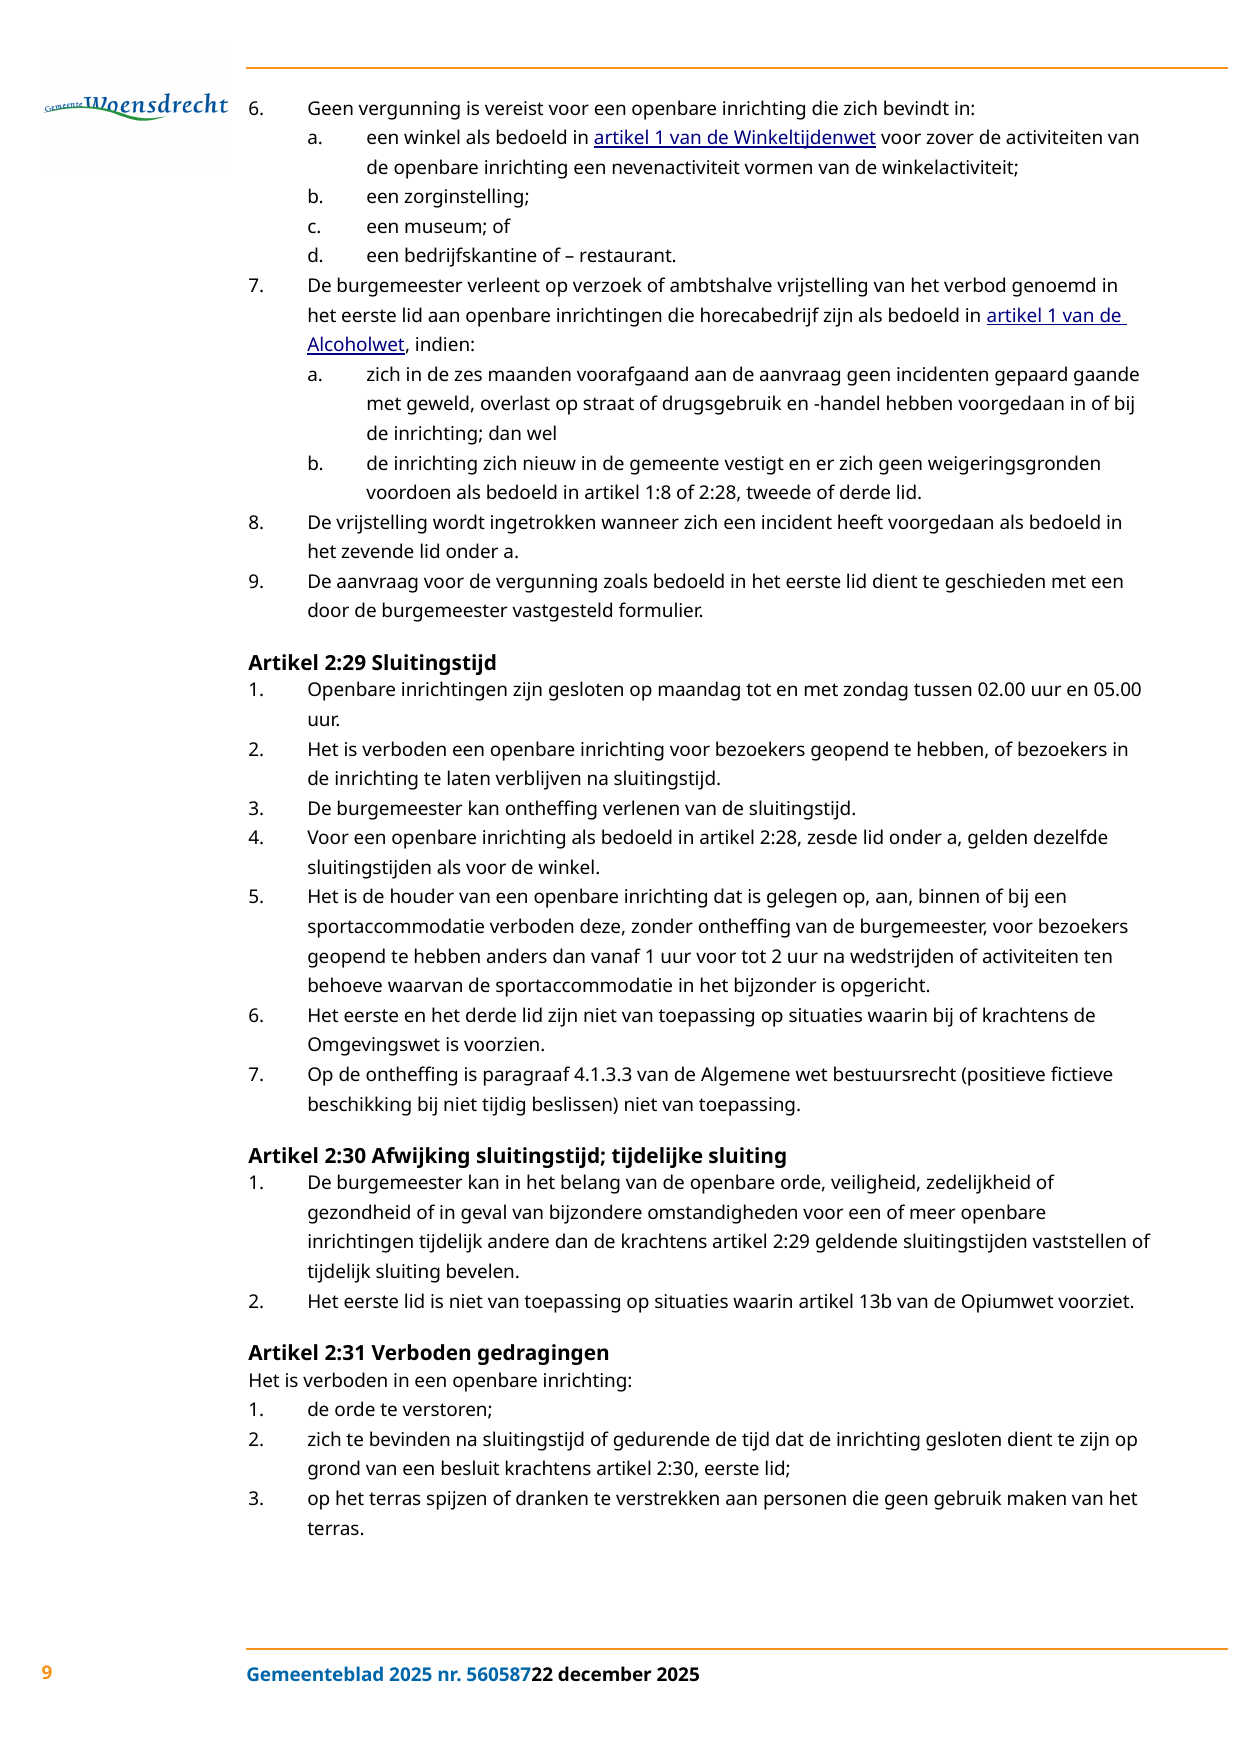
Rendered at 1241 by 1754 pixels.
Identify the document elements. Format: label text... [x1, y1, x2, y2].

list Het eerste lid is niet van toepassing op situaties waarin artikel 13b van de Opiumwet voorziet. [248, 1288, 1152, 1314]
list Openbare inrichtingen zijn gesloten op maandag tot en met zondag tussen 02.00 uur en 05.00 uur. [248, 677, 1152, 732]
list een winkel als bedoeld in artikel 1 van de Winkeltijdenwet voor zover de activiteiten van de openbare inrichting een nevenactiviteit vormen van de winkelactiviteit; [307, 124, 1152, 180]
text Artikel 2:29 Sluitingstijd [248, 648, 1152, 677]
list Voor een openbare inrichting als bedoeld in artikel 2:28, zesde lid onder a, gelden dezelfde sluitingstijden als voor de winkel. [248, 824, 1152, 880]
list een museum; of [307, 213, 1152, 239]
list Geen vergunning is vereist voor een openbare inrichting die zich bevindt in: [248, 95, 1152, 121]
text Het is verboden in een openbare inrichting: [248, 1367, 1152, 1392]
text Artikel 2:30 Afwijking sluitingstijd; tijdelijke sluiting [248, 1141, 1152, 1169]
list een zorginstelling; [307, 183, 1152, 209]
list Het is verboden een openbare inrichting voor bezoekers geopend te hebben, of bezoekers in de inrichting te laten verblijven na sluitingstijd. [248, 736, 1152, 791]
list Op de ontheffing is paragraaf 4.1.3.3 van de Algemene wet bestuursrecht (positieve fictieve beschikking bij niet tijdig beslissen) niet van toepassing. [248, 1061, 1152, 1116]
list de inrichting zich nieuw in de gemeente vestigt en er zich geen weigeringsgronden voordoen als bedoeld in artikel 1:8 of 2:28, tweede of derde lid. [307, 450, 1152, 505]
picture [41, 47, 231, 172]
text Artikel 2:31 Verboden gedragingen [248, 1338, 1152, 1367]
list De vrijstelling wordt ingetrokken wanneer zich een incident heeft voorgedaan als bedoeld in het zevende lid onder a. [248, 509, 1152, 564]
list Het is de houder van een openbare inrichting dat is gelegen op, aan, binnen of bij een sportaccommodatie verboden deze, zonder ontheffing van de burgemeester, voor bezoekers geopend te hebben anders dan vanaf 1 uur voor tot 2 uur na wedstrijden of activiteiten ten behoeve waarvan de sportaccommodatie in het bijzonder is opgericht. [248, 884, 1152, 998]
list de orde te verstoren; [248, 1396, 1152, 1422]
list een bedrijfskantine of – restaurant. [307, 243, 1152, 268]
list op het terras spijzen of dranken te verstrekken aan personen die geen gebruik maken van het terras. [248, 1485, 1152, 1540]
list zich in de zes maanden voorafgaand aan de aanvraag geen incidenten gepaard gaande met geweld, overlast op straat of drugsgebruik en -handel hebben voorgedaan in of bij de inrichting; dan wel [307, 361, 1152, 446]
list De burgemeester kan ontheffing verlenen van de sluitingstijd. [248, 795, 1152, 821]
list De aanvraag voor de vergunning zoals bedoeld in het eerste lid dient te geschieden met een door de burgemeester vastgesteld formulier. [248, 568, 1152, 623]
list De burgemeester verleent op verzoek of ambtshalve vrijstelling van het verbod genoemd in het eerste lid aan openbare inrichtingen die horecabedrijf zijn als bedoeld in artikel 1 van de Alcoholwet, indien: [248, 272, 1152, 357]
list De burgemeester kan in het belang van de openbare orde, veiligheid, zedelijkheid of gezondheid of in geval van bijzondere omstandigheden voor een of meer openbare inrichtingen tijdelijk andere dan de krachtens artikel 2:29 geldende sluitingstijden vaststellen of tijdelijk sluiting bevelen. [248, 1169, 1152, 1284]
list Het eerste en het derde lid zijn niet van toepassing op situaties waarin bij of krachtens de Omgevingswet is voorzien. [248, 1002, 1152, 1057]
list zich te bevinden na sluitingstijd of gedurende de tijd dat de inrichting gesloten dient te zijn op grond van een besluit krachtens artikel 2:30, eerste lid; [248, 1426, 1152, 1481]
